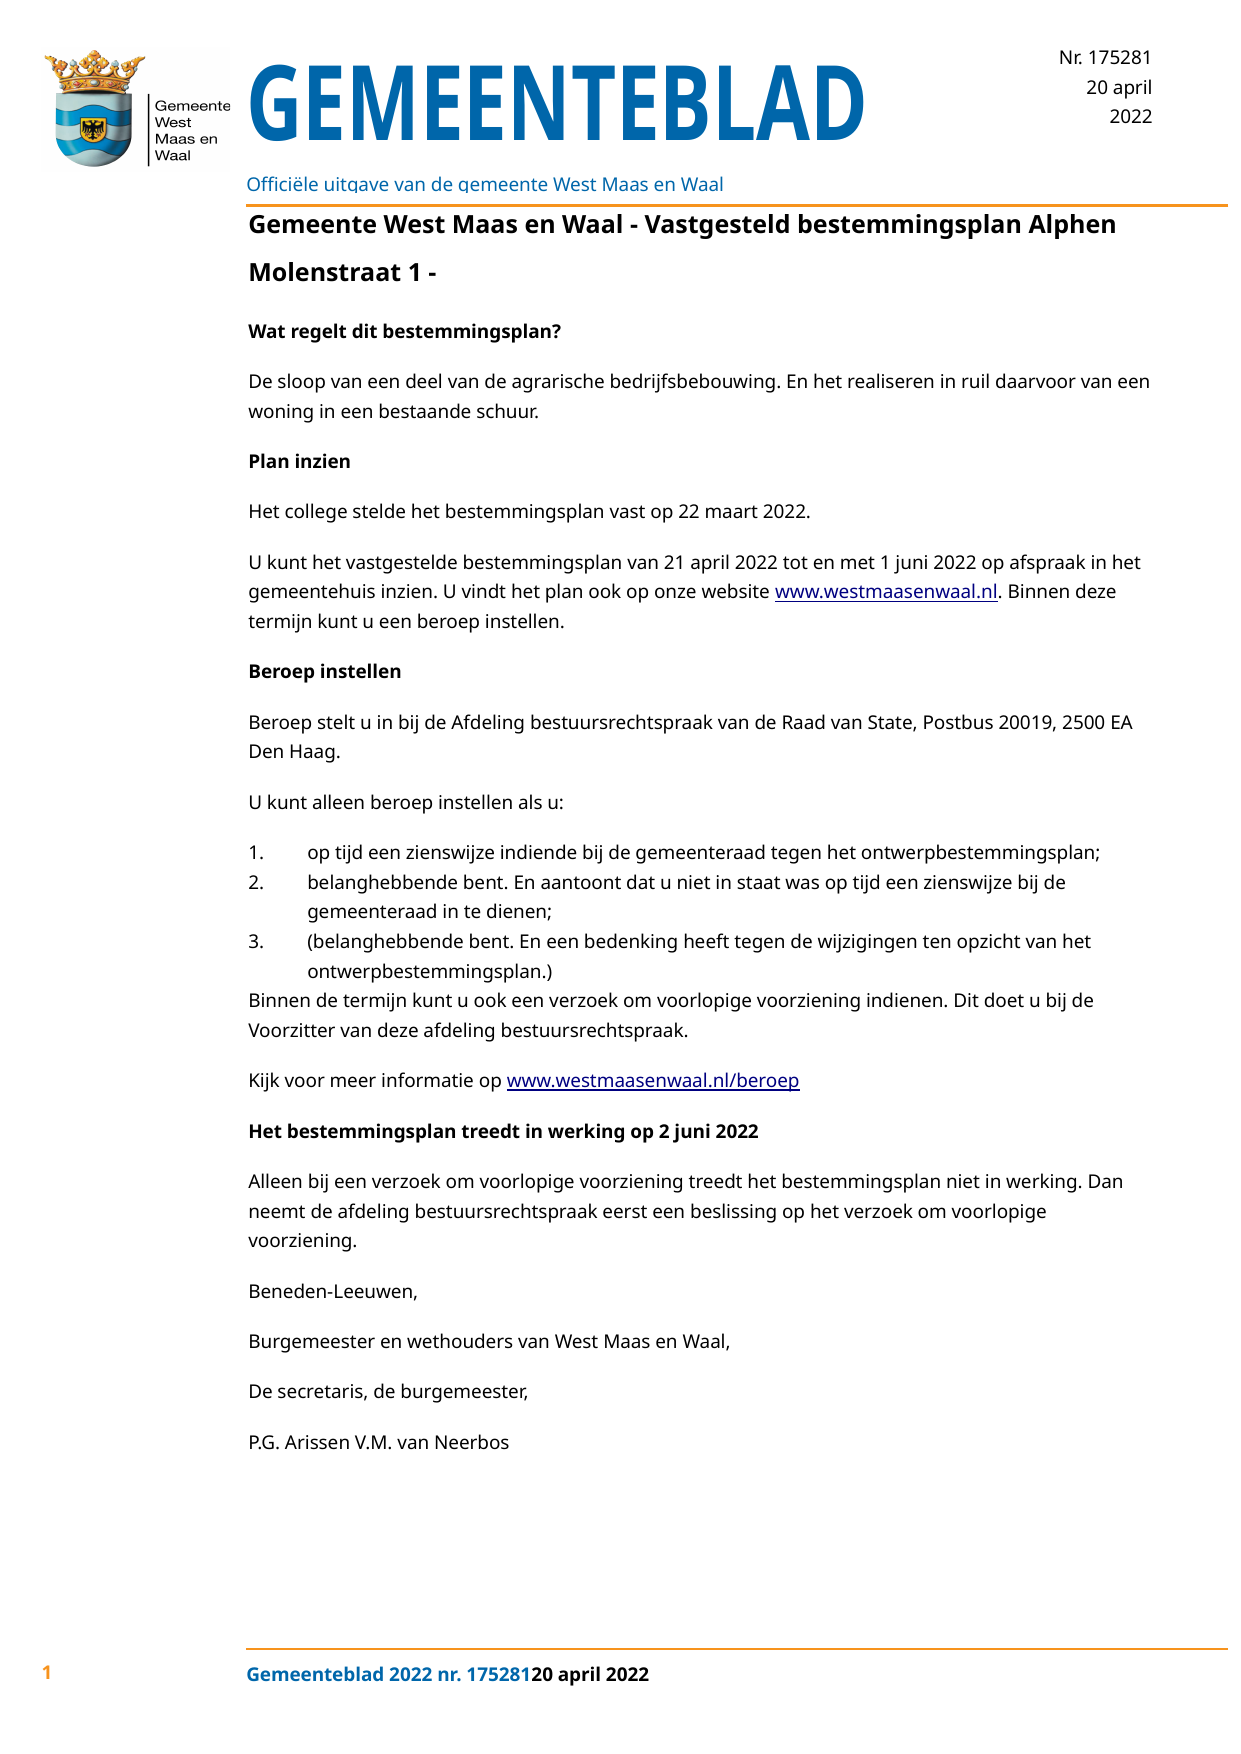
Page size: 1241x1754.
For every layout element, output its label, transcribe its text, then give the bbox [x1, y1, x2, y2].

list (belanghebbende bent. En een bedenking heeft tegen de wijzigingen ten opzicht van het ontwerpbestemmingsplan.) [248, 928, 1152, 984]
text Kijk voor meer informatie op www.westmaasenwaal.nl/beroep [248, 1067, 1152, 1093]
text Het bestemmingsplan treedt in werking op 2 juni 2022 [248, 1118, 1152, 1144]
text Wat regelt dit bestemmingsplan? [248, 318, 1152, 344]
text Burgemeester en wethouders van West Maas en Waal, [248, 1328, 1152, 1354]
text Plan inzien [248, 448, 1152, 474]
text Beroep instellen [248, 659, 1152, 684]
text Binnen de termijn kunt u ook een verzoek om voorlopige voorziening indienen. Dit doet u bij de Voorzitter van deze afdeling bestuursrechtspraak. [248, 987, 1152, 1043]
text Alleen bij een verzoek om voorlopige voorziening treedt het bestemmingsplan niet in werking. Dan neemt de afdeling bestuursrechtspraak eerst een beslissing op het verzoek om voorlopige voorziening. [248, 1168, 1152, 1253]
text U kunt het vastgestelde bestemmingsplan van 21 april 2022 tot en met 1 juni 2022 op afspraak in het gemeentehuis inzien. U vindt het plan ook op onze website www.westmaasenwaal.nl. Binnen deze termijn kunt u een beroep instellen. [248, 549, 1152, 634]
text U kunt alleen beroep instellen als u: [248, 789, 1152, 815]
picture [41, 47, 231, 172]
list belanghebbende bent. En aantoont dat u niet in staat was op tijd een zienswijze bij de gemeenteraad in te dienen; [248, 869, 1152, 924]
text De secretaris, de burgemeester, [248, 1379, 1152, 1404]
text Beneden-Leeuwen, [248, 1278, 1152, 1304]
text Gemeente West Maas en Waal - Vastgesteld bestemmingsplan Alphen Molenstraat 1 - [248, 207, 1152, 288]
text Beroep stelt u in bij de Afdeling bestuursrechtspraak van de Raad van State, Postbus 20019, 2500 EA Den Haag. [248, 709, 1152, 764]
text Het college stelde het bestemmingsplan vast op 22 maart 2022. [248, 499, 1152, 524]
text De sloop van een deel van de agrarische bedrijfsbebouwing. En het realiseren in ruil daarvoor van een woning in een bestaande schuur. [248, 368, 1152, 424]
text P.G. Arissen V.M. van Neerbos [248, 1429, 1152, 1455]
list op tijd een zienswijze indiende bij de gemeenteraad tegen het ontwerpbestemmingsplan; [248, 839, 1152, 865]
